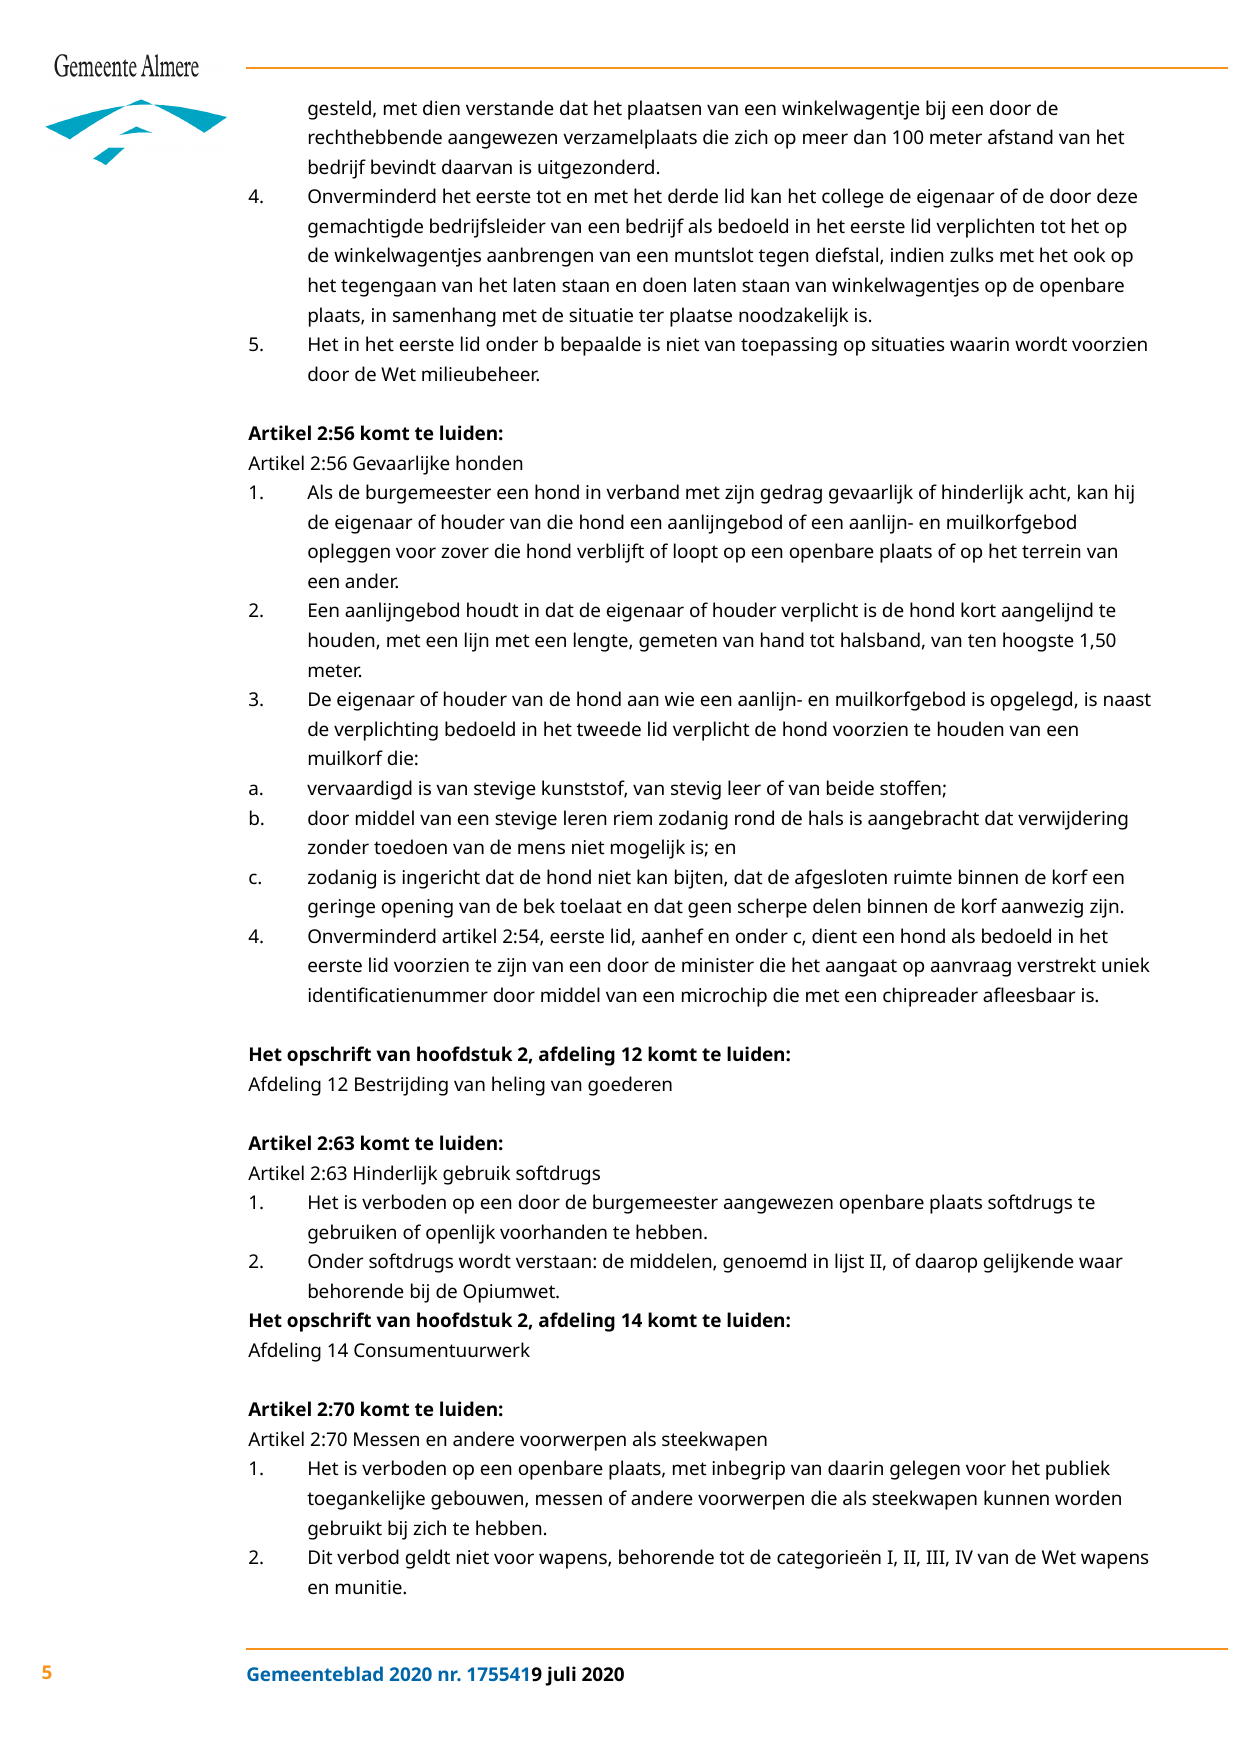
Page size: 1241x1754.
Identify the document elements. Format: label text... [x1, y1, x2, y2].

text Artikel 2:56 Gevaarlijke honden [248, 450, 1152, 476]
list De eigenaar of houder van de hond aan wie een aanlijn- en muilkorfgebod is opgelegd, is naast de verplichting bedoeld in het tweede lid verplicht de hond voorzien te houden van een muilkorf die: [248, 686, 1152, 771]
text Afdeling 14 Consumentuurwerk [248, 1337, 1152, 1363]
list zodanig is ingericht dat de hond niet kan bijten, dat de afgesloten ruimte binnen de korf een geringe opening van de bek toelaat en dat geen scherpe delen binnen de korf aanwezig zijn. [248, 864, 1152, 919]
list Een aanlijngebod houdt in dat de eigenaar of houder verplicht is de hond kort aangelijnd te houden, met een lijn met een lengte, gemeten van hand tot halsband, van ten hoogste 1,50 meter. [248, 598, 1152, 683]
list Onverminderd het eerste tot en met het derde lid kan het college de eigenaar of de door deze gemachtigde bedrijfsleider van een bedrijf als bedoeld in het eerste lid verplichten tot het op de winkelwagentjes aanbrengen van een muntslot tegen diefstal, indien zulks met het ook op het tegengaan van het laten staan en doen laten staan van winkelwagentjes op de openbare plaats, in samenhang met de situatie ter plaatse noodzakelijk is. [248, 183, 1152, 328]
text Het opschrift van hoofdstuk 2, afdeling 14 komt te luiden: [248, 1308, 1152, 1333]
list Het is verboden op een openbare plaats, met inbegrip van daarin gelegen voor het publiek toegankelijke gebouwen, messen of andere voorwerpen die als steekwapen kunnen worden gebruikt bij zich te hebben. [248, 1456, 1152, 1541]
text Artikel 2:56 komt te luiden: [248, 420, 1152, 446]
list Het in het eerste lid onder b bepaalde is niet van toepassing op situaties waarin wordt voorzien door de Wet milieubeheer. [248, 331, 1152, 387]
text Het opschrift van hoofdstuk 2, afdeling 12 komt te luiden: [248, 1041, 1152, 1067]
list Onder softdrugs wordt verstaan: de middelen, genoemd in lijst II, of daarop gelijkende waar behorende bij de Opiumwet. [248, 1248, 1152, 1304]
text Artikel 2:70 komt te luiden: [248, 1396, 1152, 1422]
text Artikel 2:63 Hinderlijk gebruik softdrugs [248, 1160, 1152, 1186]
list door middel van een stevige leren riem zodanig rond de hals is aangebracht dat verwijdering zonder toedoen van de mens niet mogelijk is; en [248, 805, 1152, 860]
list vervaardigd is van stevige kunststof, van stevig leer of van beide stoffen; [248, 775, 1152, 801]
text Artikel 2:70 Messen en andere voorwerpen als steekwapen [248, 1426, 1152, 1452]
text Afdeling 12 Bestrijding van heling van goederen [248, 1071, 1152, 1097]
list Onverminderd artikel 2:54, eerste lid, aanhef en onder c, dient een hond als bedoeld in het eerste lid voorzien te zijn van een door de minister die het aangaat op aanvraag verstrekt uniek identificatienummer door middel van een microchip die met een chipreader afleesbaar is. [248, 923, 1152, 1008]
picture [41, 47, 231, 172]
text Artikel 2:63 komt te luiden: [248, 1130, 1152, 1156]
list Het is verboden op een door de burgemeester aangewezen openbare plaats softdrugs te gebruiken of openlijk voorhanden te hebben. [248, 1189, 1152, 1245]
list gesteld, met dien verstande dat het plaatsen van een winkelwagentje bij een door de rechthebbende aangewezen verzamelplaats die zich op meer dan 100 meter afstand van het bedrijf bevindt daarvan is uitgezonderd. [248, 95, 1152, 180]
list Als de burgemeester een hond in verband met zijn gedrag gevaarlijk of hinderlijk acht, kan hij de eigenaar of houder van die hond een aanlijngebod of een aanlijn- en muilkorfgebod opleggen voor zover die hond verblijft of loopt op een openbare plaats of op het terrein van een ander. [248, 479, 1152, 594]
list Dit verbod geldt niet voor wapens, behorende tot de categorieën I, II, III, IV van de Wet wapens en munitie. [248, 1544, 1152, 1600]
